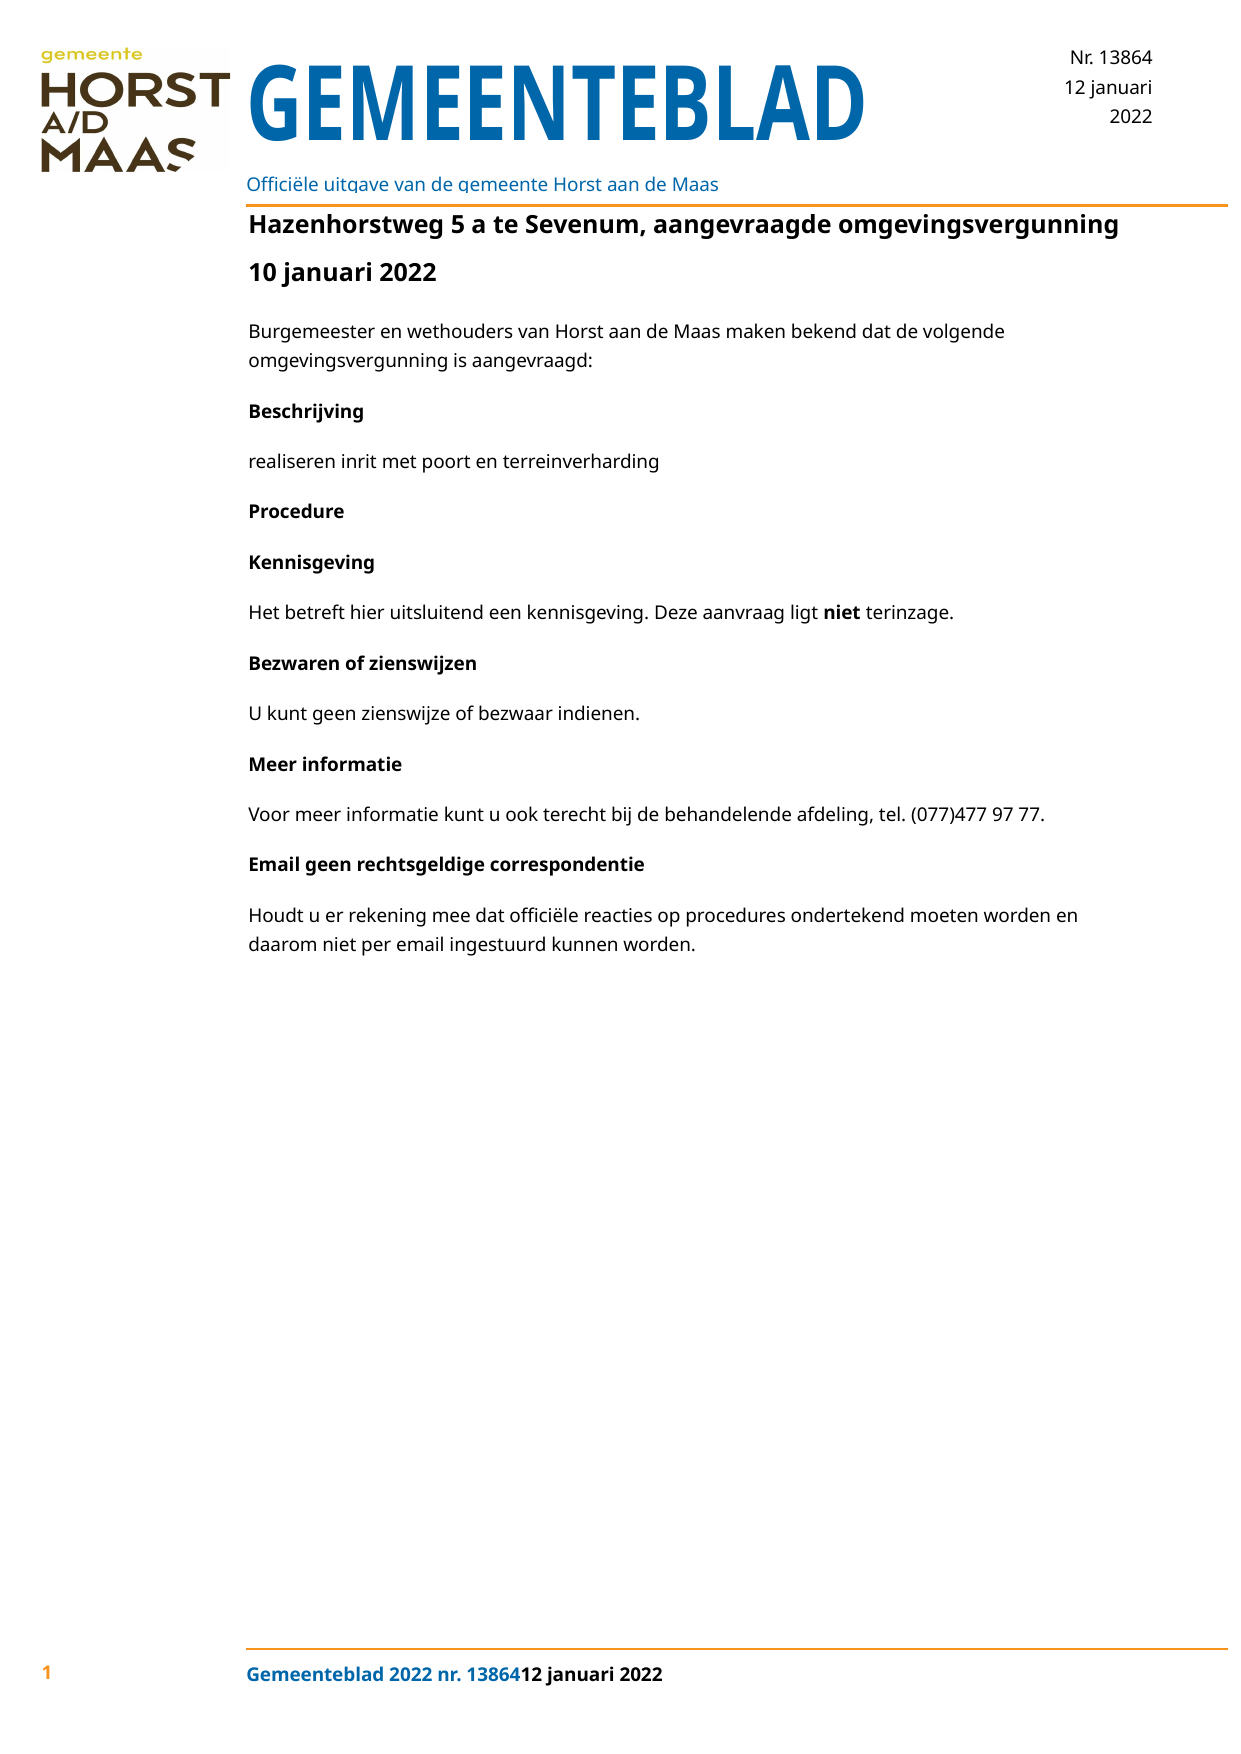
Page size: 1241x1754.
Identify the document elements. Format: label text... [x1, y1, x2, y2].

text Burgemeester en wethouders van Horst aan de Maas maken bekend dat de volgende omgevingsvergunning is aangevraagd: [248, 318, 1152, 373]
text Houdt u er rekening mee dat officiële reacties op procedures ondertekend moeten worden en daarom niet per email ingestuurd kunnen worden. [248, 902, 1152, 957]
text Email geen rechtsgeldige correspondentie [248, 852, 1152, 877]
text Beschrijving [248, 398, 1152, 424]
text U kunt geen zienswijze of bezwaar indienen. [248, 700, 1152, 726]
text Kennisgeving [248, 549, 1152, 575]
text Voor meer informatie kunt u ook terecht bij de behandelende afdeling, tel. (077)477 97 77. [248, 801, 1152, 827]
text Bezwaren of zienswijzen [248, 650, 1152, 676]
text Meer informatie [248, 751, 1152, 777]
text realiseren inrit met poort en terreinverharding [248, 448, 1152, 474]
text Procedure [248, 499, 1152, 524]
text Hazenhorstweg 5 a te Sevenum, aangevraagde omgevingsvergunning 10 januari 2022 [248, 207, 1152, 288]
picture [41, 47, 231, 172]
text Het betreft hier uitsluitend een kennisgeving. Deze aanvraag ligt niet terinzage. [248, 599, 1152, 625]
